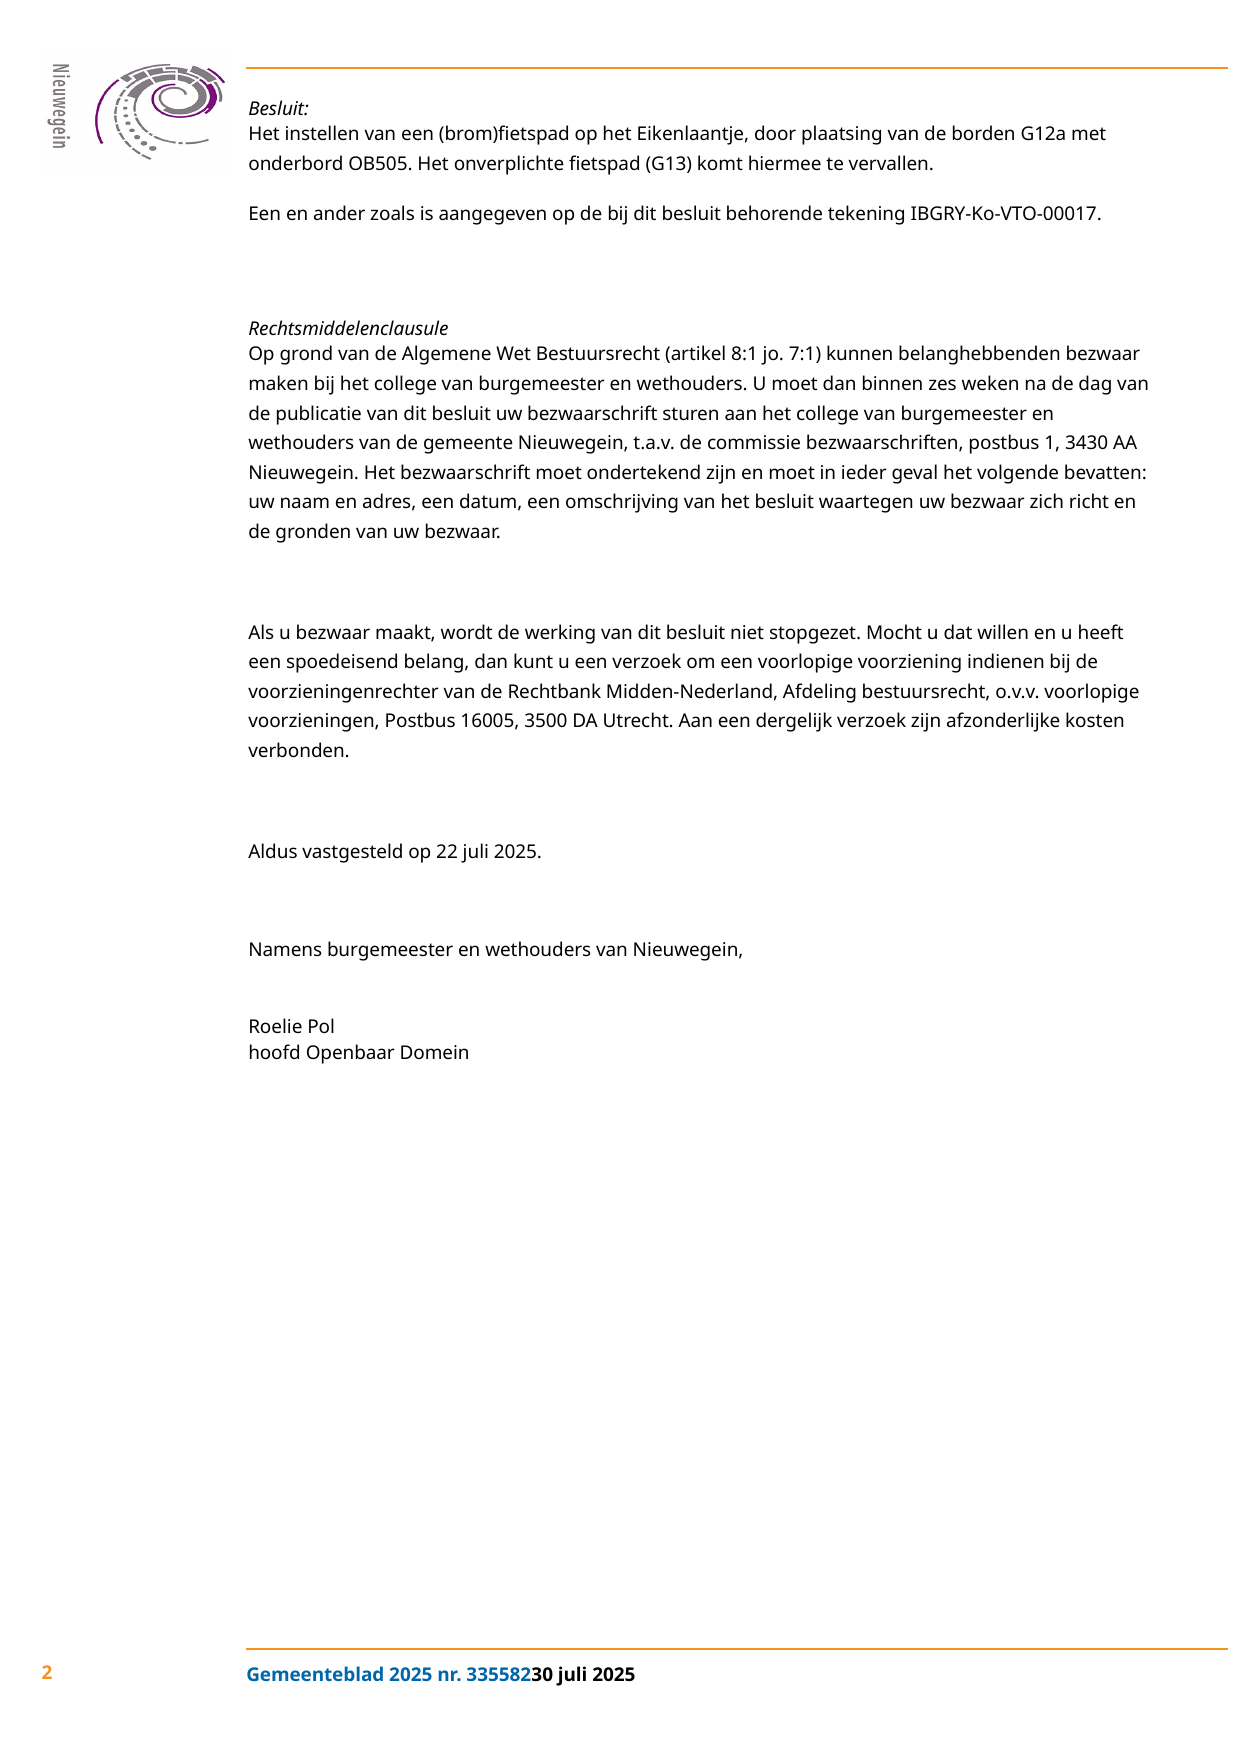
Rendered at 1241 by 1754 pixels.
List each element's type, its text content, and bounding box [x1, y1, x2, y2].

text Het instellen van een (brom)fietspad op het Eikenlaantje, door plaatsing van de borden G12a met onderbord OB505. Het onverplichte fietspad (G13) komt hiermee te vervallen. [248, 121, 1152, 176]
text hoofd Openbaar Domein [248, 1039, 1152, 1065]
text Als u bezwaar maakt, wordt de werking van dit besluit niet stopgezet. Mocht u dat willen en u heeft een spoedeisend belang, dan kunt u een verzoek om een voorlopige voorziening indienen bij de voorzieningenrechter van de Rechtbank Midden-Nederland, Afdeling bestuursrecht, o.v.v. voorlopige voorzieningen, Postbus 16005, 3500 DA Utrecht. Aan een dergelijk verzoek zijn afzonderlijke kosten verbonden. [248, 619, 1152, 763]
text Aldus vastgesteld op 22 juli 2025. [248, 838, 1152, 864]
text Namens burgemeester en wethouders van Nieuwegein, [248, 936, 1152, 962]
text Op grond van de Algemene Wet Bestuursrecht (artikel 8:1 jo. 7:1) kunnen belanghebbenden bezwaar maken bij het college van burgemeester en wethouders. U moet dan binnen zes weken na de dag van de publicatie van dit besluit uw bezwaarschrift sturen aan het college van burgemeester en wethouders van de gemeente Nieuwegein, t.a.v. de commissie bezwaarschriften, postbus 1, 3430 AA Nieuwegein. Het bezwaarschrift moet ondertekend zijn en moet in ieder geval het volgende bevatten: uw naam en adres, een datum, een omschrijving van het besluit waartegen uw bezwaar zich richt en de gronden van uw bezwaar. [248, 341, 1152, 544]
text Een en ander zoals is aangegeven op de bij dit besluit behorende tekening IBGRY-Ko-VTO-00017. [248, 201, 1152, 226]
text Besluit: [248, 95, 1152, 121]
text Rechtsmiddelenclausule [248, 315, 1152, 341]
text Roelie Pol [248, 1013, 1152, 1039]
picture [41, 47, 231, 172]
